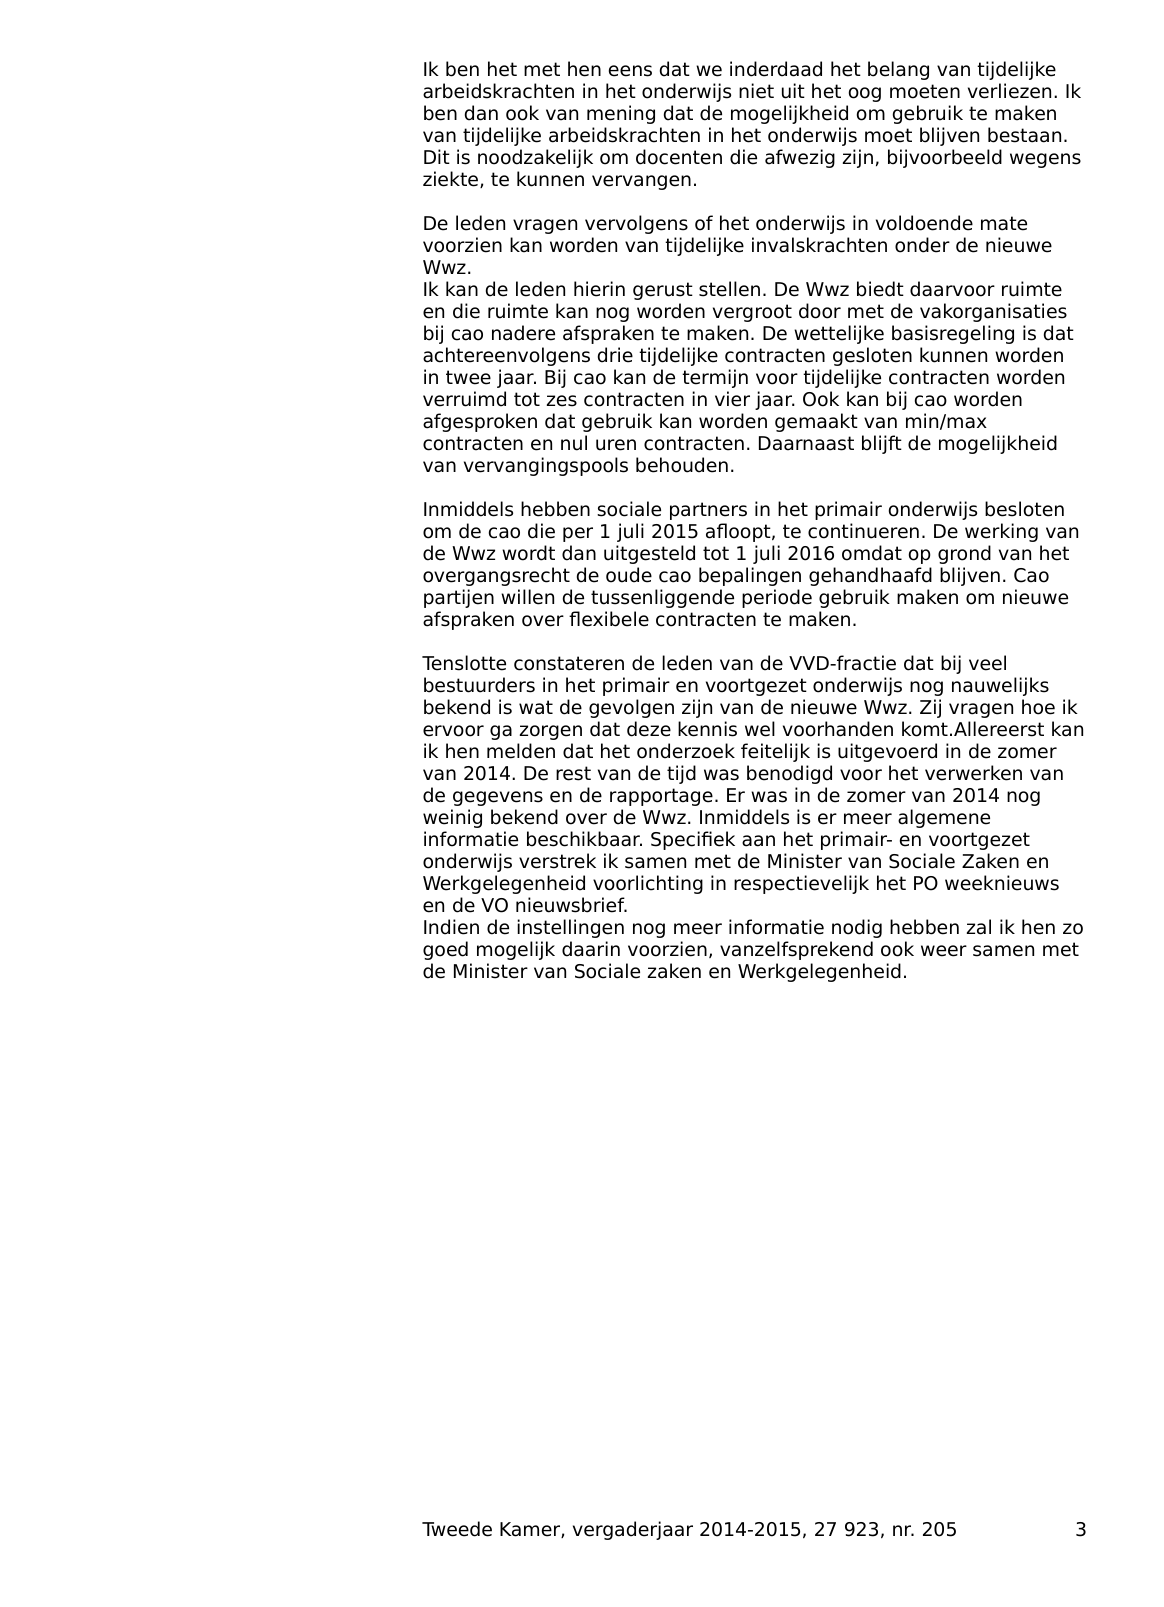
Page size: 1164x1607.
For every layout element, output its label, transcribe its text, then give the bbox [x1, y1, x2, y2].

text Ik ben het met hen eens dat we inderdaad het belang van tijdelijke arbeidskrachten in het onderwijs niet uit het oog moeten verliezen. Ik ben dan ook van mening dat de mogelijkheid om gebruik te maken van tijdelijke arbeidskrachten in het onderwijs moet blijven bestaan. Dit is noodzakelijk om docenten die afwezig zijn, bijvoorbeeld wegens ziekte, te kunnen vervangen. [422, 59, 1087, 191]
text Indien de instellingen nog meer informatie nodig hebben zal ik hen zo goed mogelijk daarin voorzien, vanzelfsprekend ook weer samen met de Minister van Sociale zaken en Werkgelegenheid. [422, 917, 1087, 983]
text Inmiddels hebben sociale partners in het primair onderwijs besloten om de cao die per 1 juli 2015 afloopt, te continueren. De werking van de Wwz wordt dan uitgesteld tot 1 juli 2016 omdat op grond van het overgangsrecht de oude cao bepalingen gehandhaafd blijven. Cao partijen willen de tussenliggende periode gebruik maken om nieuwe afspraken over flexibele contracten te maken. [422, 499, 1087, 631]
text De leden vragen vervolgens of het onderwijs in voldoende mate voorzien kan worden van tijdelijke invalskrachten onder de nieuwe Wwz. [422, 213, 1087, 279]
text Ik kan de leden hierin gerust stellen. De Wwz biedt daarvoor ruimte en die ruimte kan nog worden vergroot door met de vakorganisaties bij cao nadere afspraken te maken. De wettelijke basisregeling is dat achtereenvolgens drie tijdelijke contracten gesloten kunnen worden in twee jaar. Bij cao kan de termijn voor tijdelijke contracten worden verruimd tot zes contracten in vier jaar. Ook kan bij cao worden afgesproken dat gebruik kan worden gemaakt van min/max contracten en nul uren contracten. Daarnaast blijft de mogelijkheid van vervangingspools behouden. [422, 279, 1087, 477]
text Tenslotte constateren de leden van de VVD-fractie dat bij veel bestuurders in het primair en voortgezet onderwijs nog nauwelijks bekend is wat de gevolgen zijn van de nieuwe Wwz. Zij vragen hoe ik ervoor ga zorgen dat deze kennis wel voorhanden komt.Allereerst kan ik hen melden dat het onderzoek feitelijk is uitgevoerd in de zomer van 2014. De rest van de tijd was benodigd voor het verwerken van de gegevens en de rapportage. Er was in de zomer van 2014 nog weinig bekend over de Wwz. Inmiddels is er meer algemene informatie beschikbaar. Specifiek aan het primair- en voortgezet onderwijs verstrek ik samen met de Minister van Sociale Zaken en Werkgelegenheid voorlichting in respectievelijk het PO weeknieuws en de VO nieuwsbrief. [422, 653, 1087, 917]
